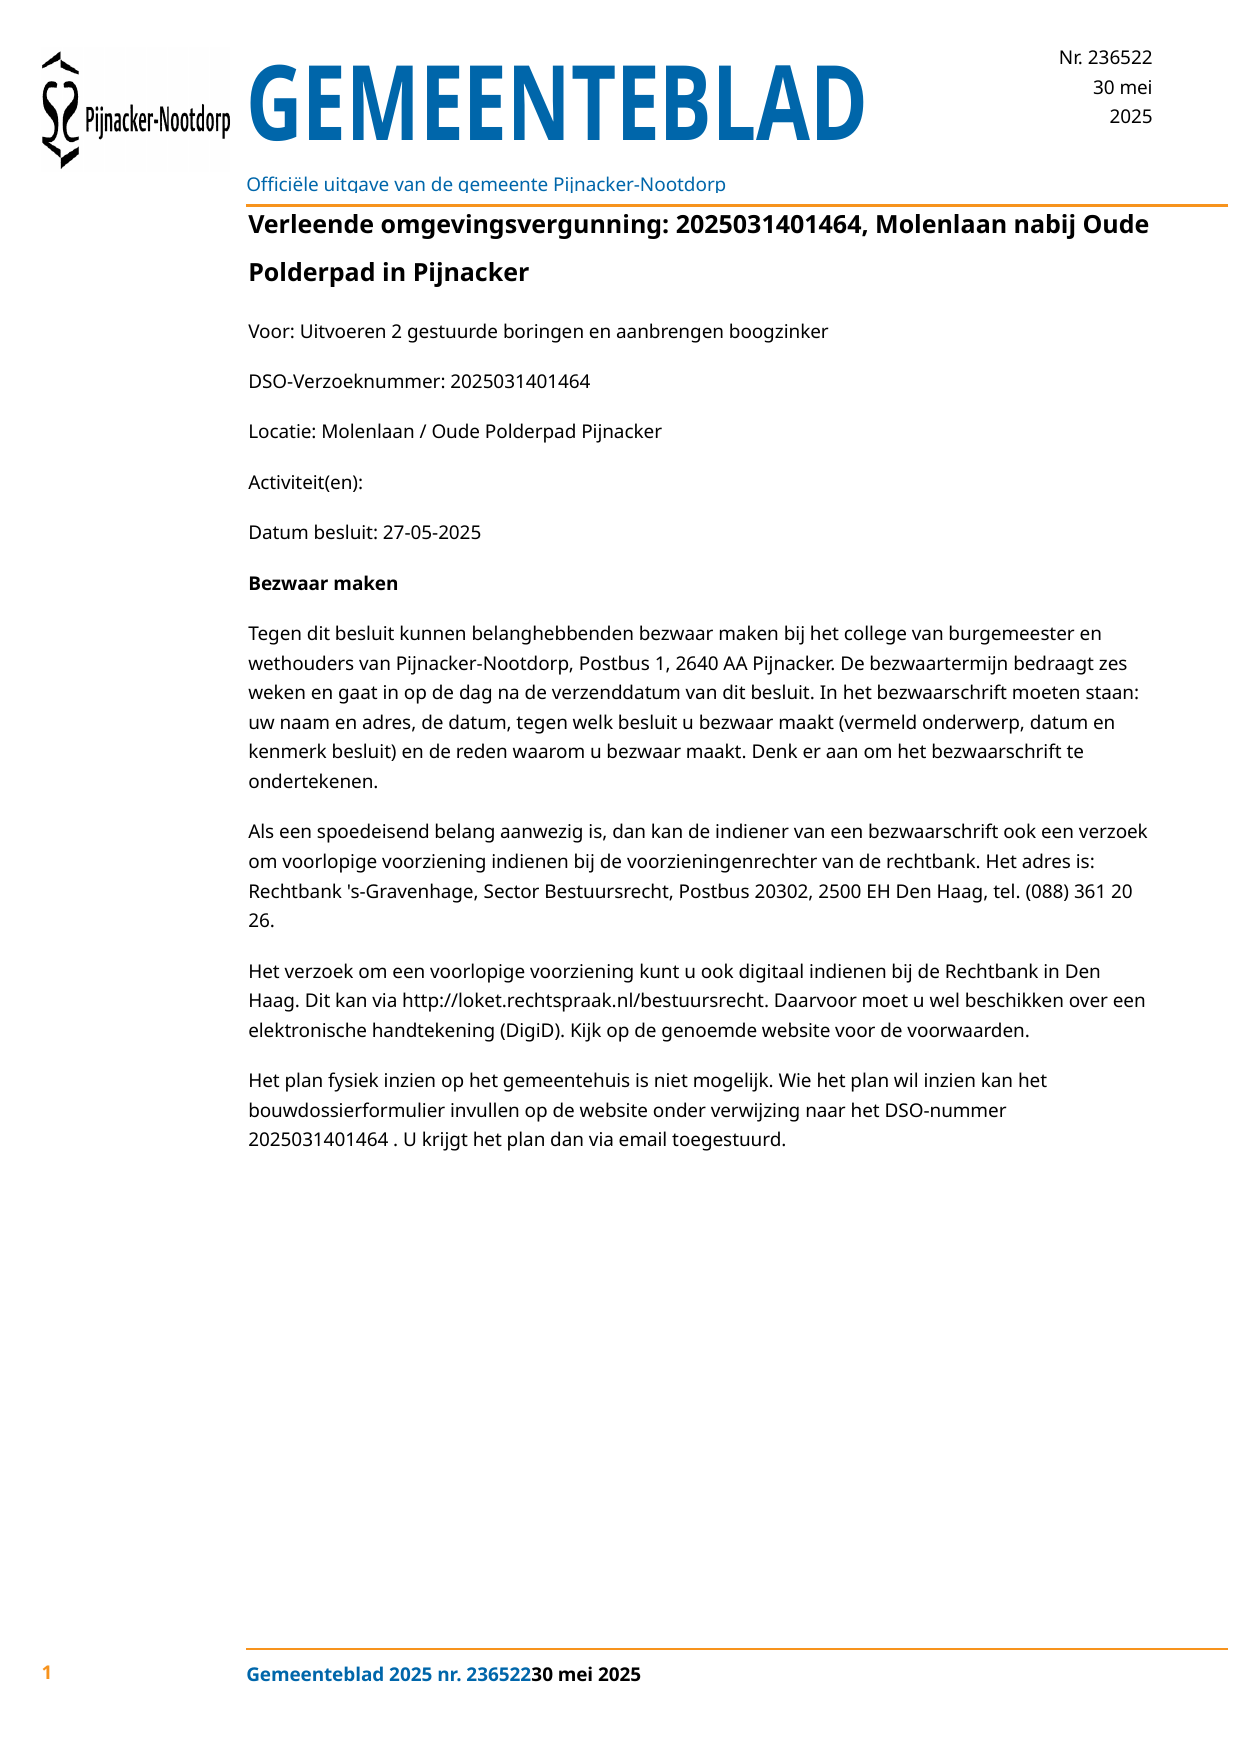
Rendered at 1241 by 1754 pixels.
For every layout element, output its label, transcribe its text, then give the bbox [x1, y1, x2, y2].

text Het verzoek om een voorlopige voorziening kunt u ook digitaal indienen bij de Rechtbank in Den Haag. Dit kan via http://loket.rechtspraak.nl/bestuursrecht. Daarvoor moet u wel beschikken over een elektronische handtekening (DigiD). Kijk op de genoemde website voor de voorwaarden. [248, 958, 1152, 1043]
text Locatie: Molenlaan / Oude Polderpad Pijnacker [248, 419, 1152, 444]
text Verleende omgevingsvergunning: 2025031401464, Molenlaan nabij Oude Polderpad in Pijnacker [248, 207, 1152, 288]
text Het plan fysiek inzien op het gemeentehuis is niet mogelijk. Wie het plan wil inzien kan het bouwdossierformulier invullen op de website onder verwijzing naar het DSO-nummer 2025031401464 . U krijgt het plan dan via email toegestuurd. [248, 1067, 1152, 1152]
text Tegen dit besluit kunnen belanghebbenden bezwaar maken bij het college van burgemeester en wethouders van Pijnacker-Nootdorp, Postbus 1, 2640 AA Pijnacker. De bezwaartermijn bedraagt zes weken en gaat in op de dag na de verzenddatum van dit besluit. In het bezwaarschrift moeten staan: uw naam en adres, de datum, tegen welk besluit u bezwaar maakt (vermeld onderwerp, datum en kenmerk besluit) en de reden waarom u bezwaar maakt. Denk er aan om het bezwaarschrift te ondertekenen. [248, 620, 1152, 794]
text DSO-Verzoeknummer: 2025031401464 [248, 368, 1152, 394]
picture [41, 47, 231, 172]
text Bezwaar maken [248, 570, 1152, 596]
text Als een spoedeisend belang aanwezig is, dan kan de indiener van een bezwaarschrift ook een verzoek om voorlopige voorziening indienen bij de voorzieningenrechter van de rechtbank. Het adres is: Rechtbank 's-Gravenhage, Sector Bestuursrecht, Postbus 20302, 2500 EH Den Haag, tel. (088) 361 20 26. [248, 819, 1152, 933]
text Voor: Uitvoeren 2 gestuurde boringen en aanbrengen boogzinker [248, 318, 1152, 344]
text Datum besluit: 27-05-2025 [248, 519, 1152, 545]
text Activiteit(en): [248, 469, 1152, 495]
